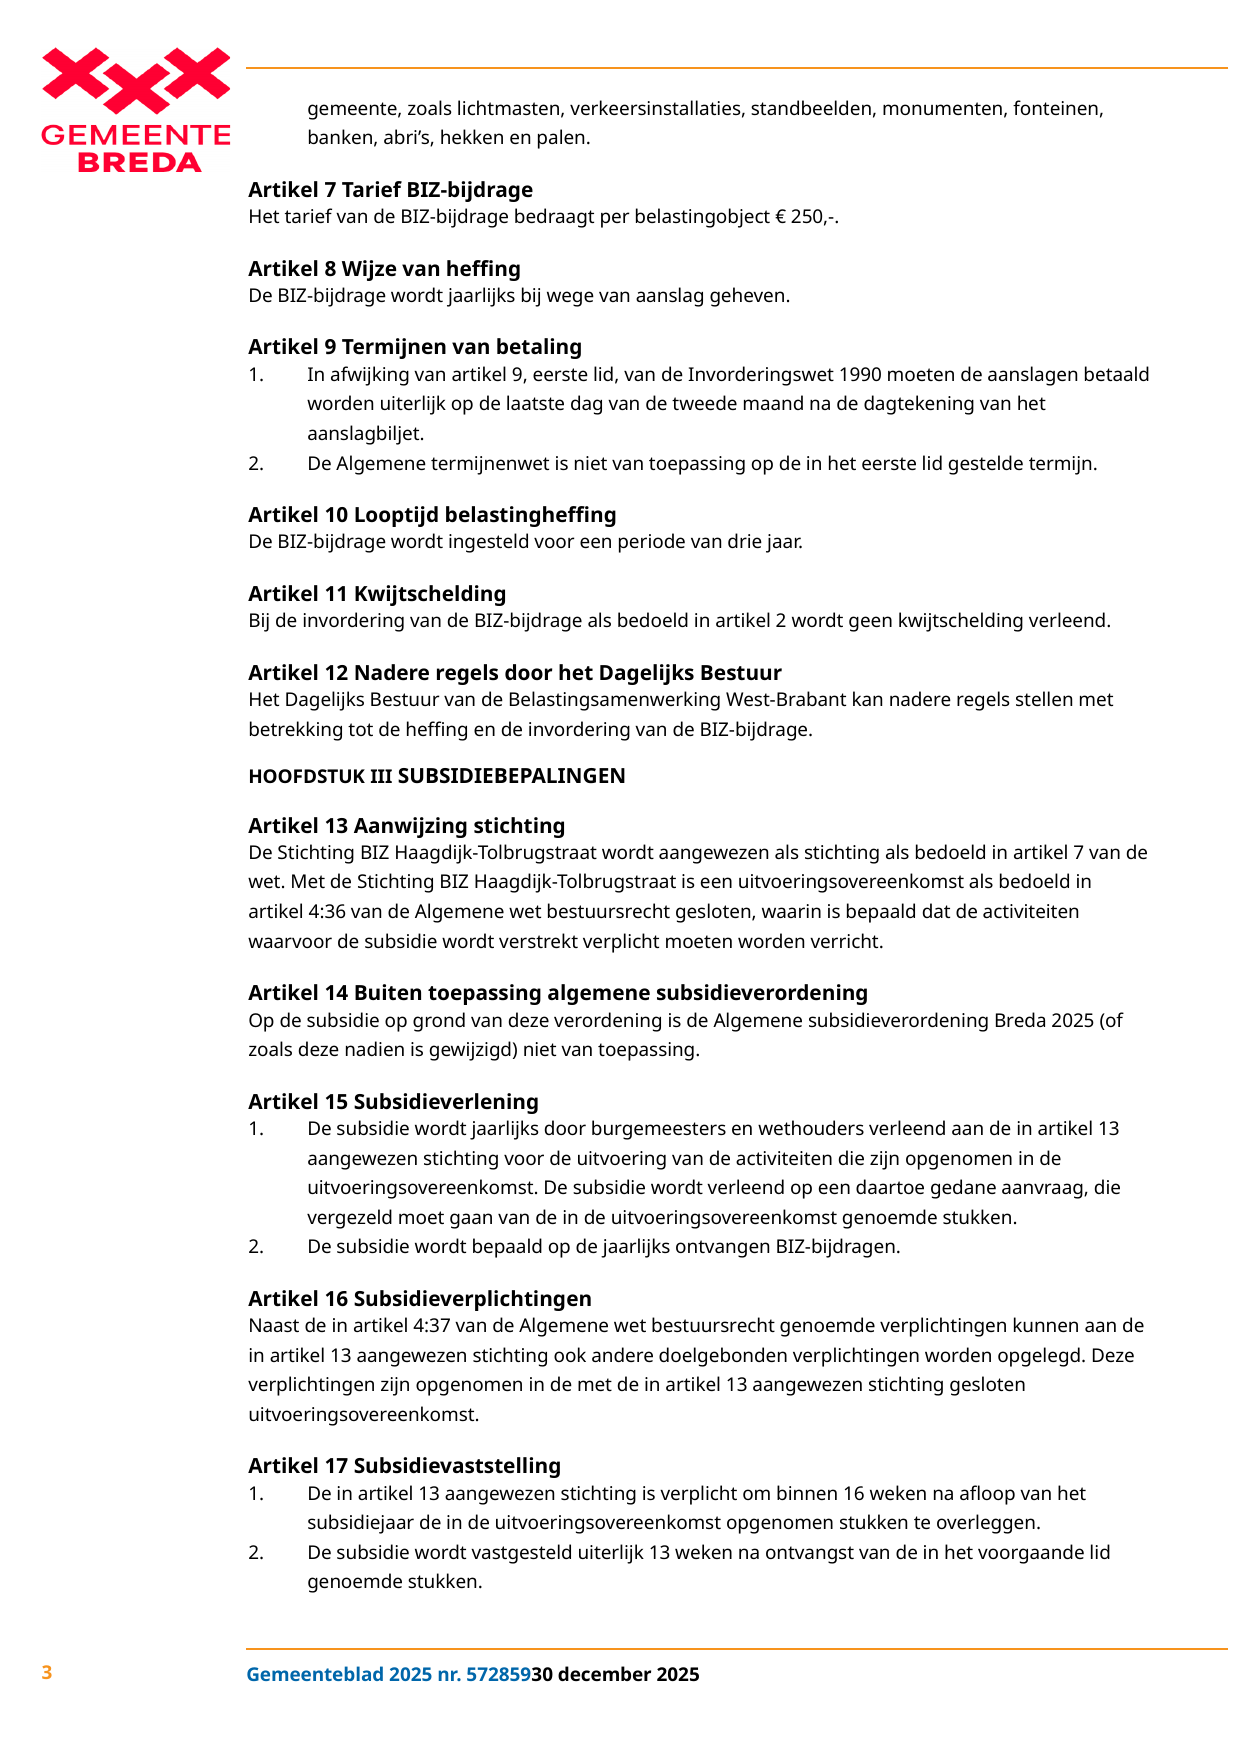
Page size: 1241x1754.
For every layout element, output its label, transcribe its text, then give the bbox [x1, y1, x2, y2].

list De in artikel 13 aangewezen stichting is verplicht om binnen 16 weken na afloop van het subsidiejaar de in de uitvoeringsovereenkomst opgenomen stukken te overleggen. [248, 1480, 1152, 1535]
text Artikel 12 Nadere regels door het Dagelijks Bestuur [248, 658, 1152, 686]
list In afwijking van artikel 9, eerste lid, van de Invorderingswet 1990 moeten de aanslagen betaald worden uiterlijk op de laatste dag van de tweede maand na de dagtekening van het aanslagbiljet. [248, 361, 1152, 446]
text Artikel 11 Kwijtschelding [248, 579, 1152, 607]
list De subsidie wordt jaarlijks door burgemeesters en wethouders verleend aan de in artikel 13 aangewezen stichting voor de uitvoering van de activiteiten die zijn opgenomen in de uitvoeringsovereenkomst. De subsidie wordt verleend op een daartoe gedane aanvraag, die vergezeld moet gaan van de in de uitvoeringsovereenkomst genoemde stukken. [248, 1115, 1152, 1230]
text Bij de invordering van de BIZ-bijdrage als bedoeld in artikel 2 wordt geen kwijtschelding verleend. [248, 607, 1152, 633]
text Op de subsidie op grond van deze verordening is de Algemene subsidieverordening Breda 2025 (of zoals deze nadien is gewijzigd) niet van toepassing. [248, 1007, 1152, 1062]
text Artikel 7 Tarief BIZ-bijdrage [248, 175, 1152, 203]
text Artikel 17 Subsidievaststelling [248, 1452, 1152, 1480]
text Het Dagelijks Bestuur van de Belastingsamenwerking West-Brabant kan nadere regels stellen met betrekking tot de heffing en de invordering van de BIZ-bijdrage. [248, 686, 1152, 742]
text Artikel 14 Buiten toepassing algemene subsidieverordening [248, 978, 1152, 1007]
text De BIZ-bijdrage wordt ingesteld voor een periode van drie jaar. [248, 528, 1152, 554]
text Artikel 13 Aanwijzing stichting [248, 811, 1152, 839]
list De subsidie wordt vastgesteld uiterlijk 13 weken na ontvangst van de in het voorgaande lid genoemde stukken. [248, 1539, 1152, 1594]
list gemeente, zoals lichtmasten, verkeersinstallaties, standbeelden, monumenten, fonteinen, banken, abri’s, hekken en palen. [248, 95, 1152, 150]
text Het tarief van de BIZ-bijdrage bedraagt per belastingobject € 250,-. [248, 203, 1152, 229]
text Artikel 8 Wijze van heffing [248, 254, 1152, 282]
text De Stichting BIZ Haagdijk-Tolbrugstraat wordt aangewezen als stichting als bedoeld in artikel 7 van de wet. Met de Stichting BIZ Haagdijk-Tolbrugstraat is een uitvoeringsovereenkomst als bedoeld in artikel 4:36 van de Algemene wet bestuursrecht gesloten, waarin is bepaald dat de activiteiten waarvoor de subsidie wordt verstrekt verplicht moeten worden verricht. [248, 839, 1152, 954]
list De Algemene termijnenwet is niet van toepassing op de in het eerste lid gestelde termijn. [248, 450, 1152, 475]
text Artikel 16 Subsidieverplichtingen [248, 1284, 1152, 1312]
text Artikel 15 Subsidieverlening [248, 1087, 1152, 1115]
text HOOFDSTUK III SUBSIDIEBEPALINGEN [248, 761, 1152, 790]
text Artikel 10 Looptijd belastingheffing [248, 500, 1152, 528]
text De BIZ-bijdrage wordt jaarlijks bij wege van aanslag geheven. [248, 282, 1152, 308]
picture [41, 47, 231, 172]
text Artikel 9 Termijnen van betaling [248, 332, 1152, 361]
list De subsidie wordt bepaald op de jaarlijks ontvangen BIZ-bijdragen. [248, 1233, 1152, 1259]
text Naast de in artikel 4:37 van de Algemene wet bestuursrecht genoemde verplichtingen kunnen aan de in artikel 13 aangewezen stichting ook andere doelgebonden verplichtingen worden opgelegd. Deze verplichtingen zijn opgenomen in de met de in artikel 13 aangewezen stichting gesloten uitvoeringsovereenkomst. [248, 1312, 1152, 1427]
